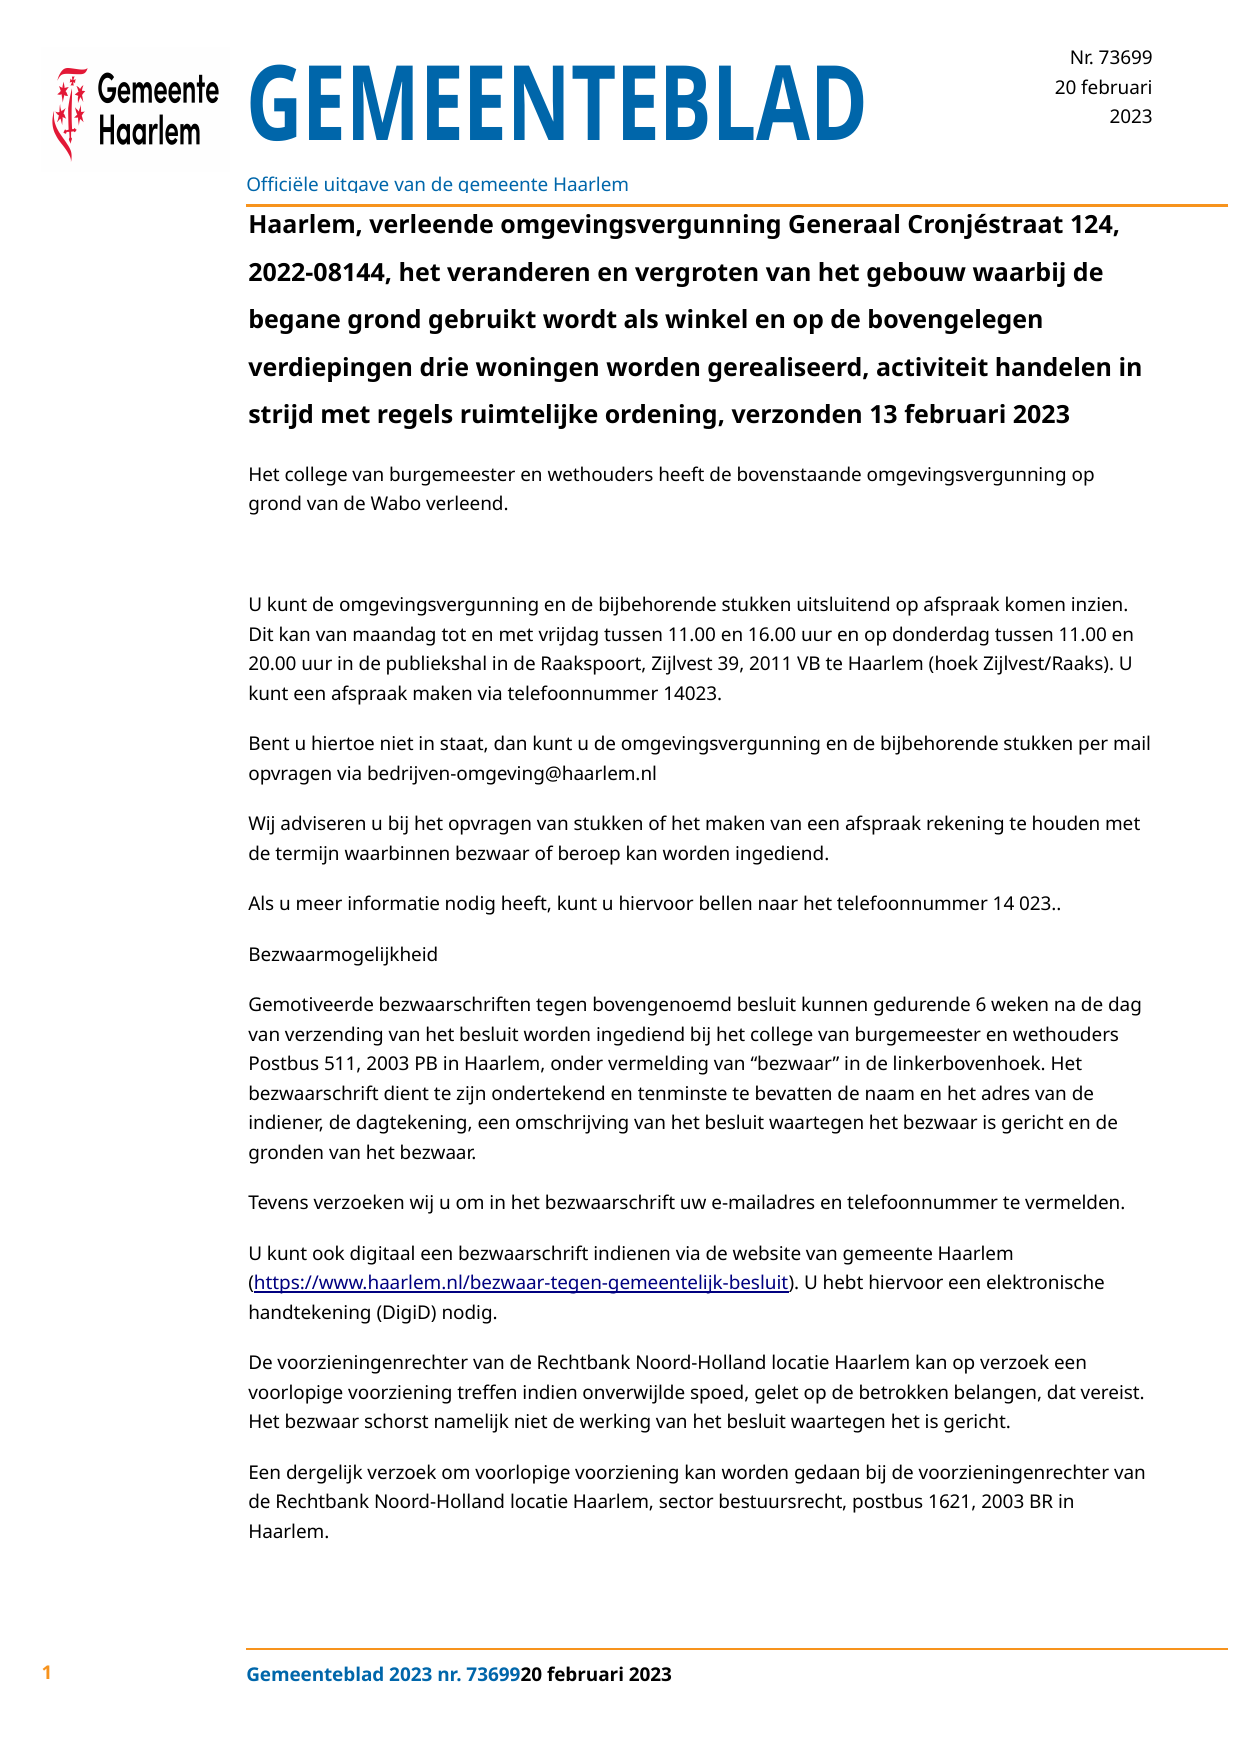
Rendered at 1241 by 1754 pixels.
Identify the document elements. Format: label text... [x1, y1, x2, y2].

text U kunt de omgevingsvergunning en de bijbehorende stukken uitsluitend op afspraak komen inzien. Dit kan van maandag tot en met vrijdag tussen 11.00 en 16.00 uur en op donderdag tussen 11.00 en 20.00 uur in de publiekshal in de Raakspoort, Zijlvest 39, 2011 VB te Haarlem (hoek Zijlvest/Raaks). U kunt een afspraak maken via telefoonnummer 14023. [248, 591, 1152, 706]
picture [41, 47, 231, 172]
text U kunt ook digitaal een bezwaarschrift indienen via de website van gemeente Haarlem (https://www.haarlem.nl/bezwaar-tegen-gemeentelijk-besluit). U hebt hiervoor een elektronische handtekening (DigiD) nodig. [248, 1240, 1152, 1325]
text Tevens verzoeken wij u om in het bezwaarschrift uw e-mailadres en telefoonnummer te vermelden. [248, 1189, 1152, 1215]
text Bent u hiertoe niet in staat, dan kunt u de omgevingsvergunning en de bijbehorende stukken per mail opvragen via bedrijven-omgeving@haarlem.nl [248, 730, 1152, 786]
text Het college van burgemeester en wethouders heeft de bovenstaande omgevingsvergunning op grond van de Wabo verleend. [248, 461, 1152, 516]
text Haarlem, verleende omgevingsvergunning Generaal Cronjéstraat 124, 2022-08144, het veranderen en vergroten van het gebouw waarbij de begane grond gebruikt wordt als winkel en op de bovengelegen verdiepingen drie woningen worden gerealiseerd, activiteit handelen in strijd met regels ruimtelijke ordening, verzonden 13 februari 2023 [248, 207, 1152, 431]
text Een dergelijk verzoek om voorlopige voorziening kan worden gedaan bij de voorzieningenrechter van de Rechtbank Noord-Holland locatie Haarlem, sector bestuursrecht, postbus 1621, 2003 BR in Haarlem. [248, 1459, 1152, 1544]
text Wij adviseren u bij het opvragen van stukken of het maken van een afspraak rekening te houden met de termijn waarbinnen bezwaar of beroep kan worden ingediend. [248, 810, 1152, 866]
text Als u meer informatie nodig heeft, kunt u hiervoor bellen naar het telefoonnummer 14 023.. [248, 890, 1152, 916]
text Gemotiveerde bezwaarschriften tegen bovengenoemd besluit kunnen gedurende 6 weken na de dag van verzending van het besluit worden ingediend bij het college van burgemeester en wethouders Postbus 511, 2003 PB in Haarlem, onder vermelding van “bezwaar” in de linkerbovenhoek. Het bezwaarschrift dient te zijn ondertekend en tenminste te bevatten de naam en het adres van de indiener, de dagtekening, een omschrijving van het besluit waartegen het bezwaar is gericht en de gronden van het bezwaar. [248, 991, 1152, 1165]
text De voorzieningenrechter van de Rechtbank Noord-Holland locatie Haarlem kan op verzoek een voorlopige voorziening treffen indien onverwijlde spoed, gelet op de betrokken belangen, dat vereist. Het bezwaar schorst namelijk niet de werking van het besluit waartegen het is gericht. [248, 1349, 1152, 1434]
text Bezwaarmogelijkheid [248, 941, 1152, 966]
